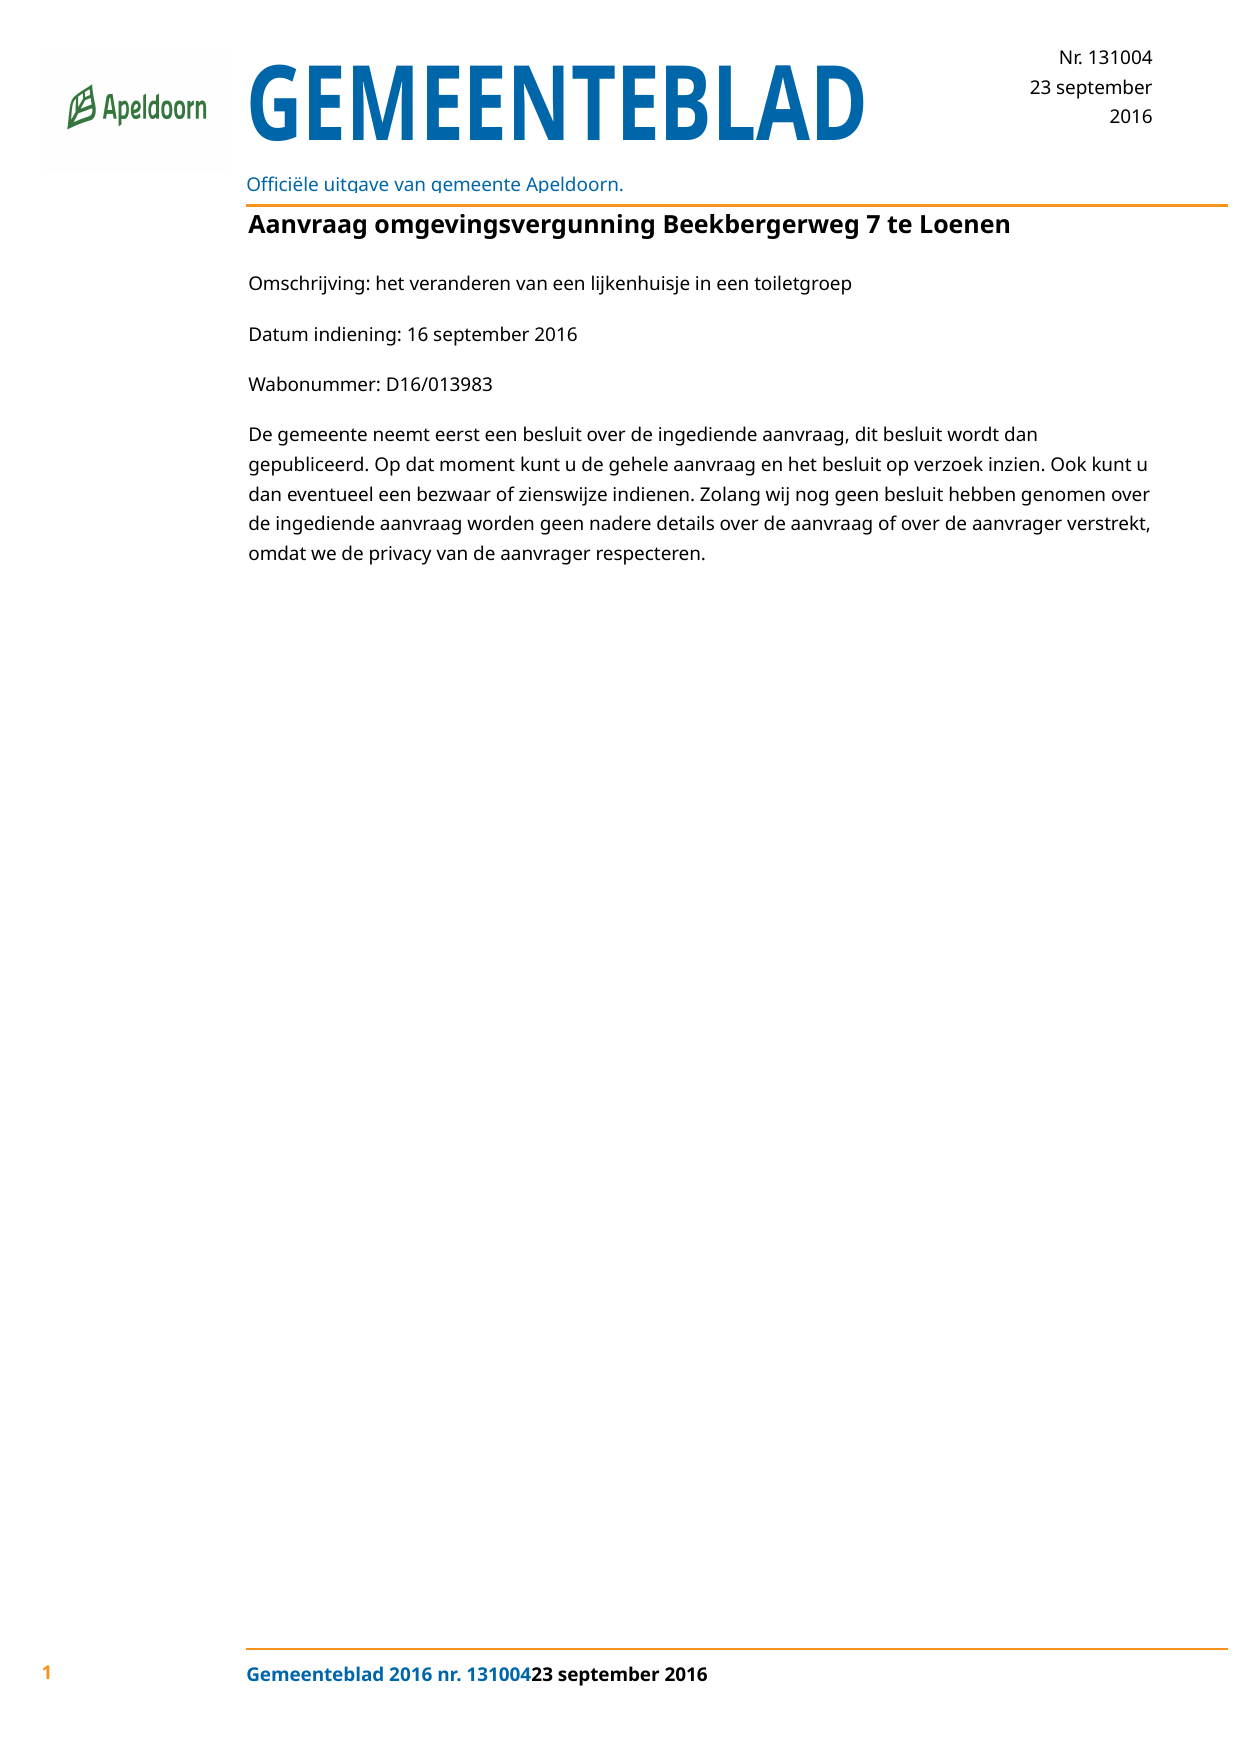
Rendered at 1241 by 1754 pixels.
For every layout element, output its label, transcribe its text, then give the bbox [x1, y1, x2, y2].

text Datum indiening: 16 september 2016 [248, 321, 1152, 346]
text Aanvraag omgevingsvergunning Beekbergerweg 7 te Loenen [248, 207, 1152, 241]
text De gemeente neemt eerst een besluit over de ingediende aanvraag, dit besluit wordt dan gepubliceerd. Op dat moment kunt u de gehele aanvraag en het besluit op verzoek inzien. Ook kunt u dan eventueel een bezwaar of zienswijze indienen. Zolang wij nog geen besluit hebben genomen over de ingediende aanvraag worden geen nadere details over de aanvraag of over de aanvrager verstrekt, omdat we de privacy van de aanvrager respecteren. [248, 422, 1152, 566]
text Omschrijving: het veranderen van een lijkenhuisje in een toiletgroep [248, 270, 1152, 296]
text Wabonummer: D16/013983 [248, 371, 1152, 397]
picture [41, 47, 231, 172]
